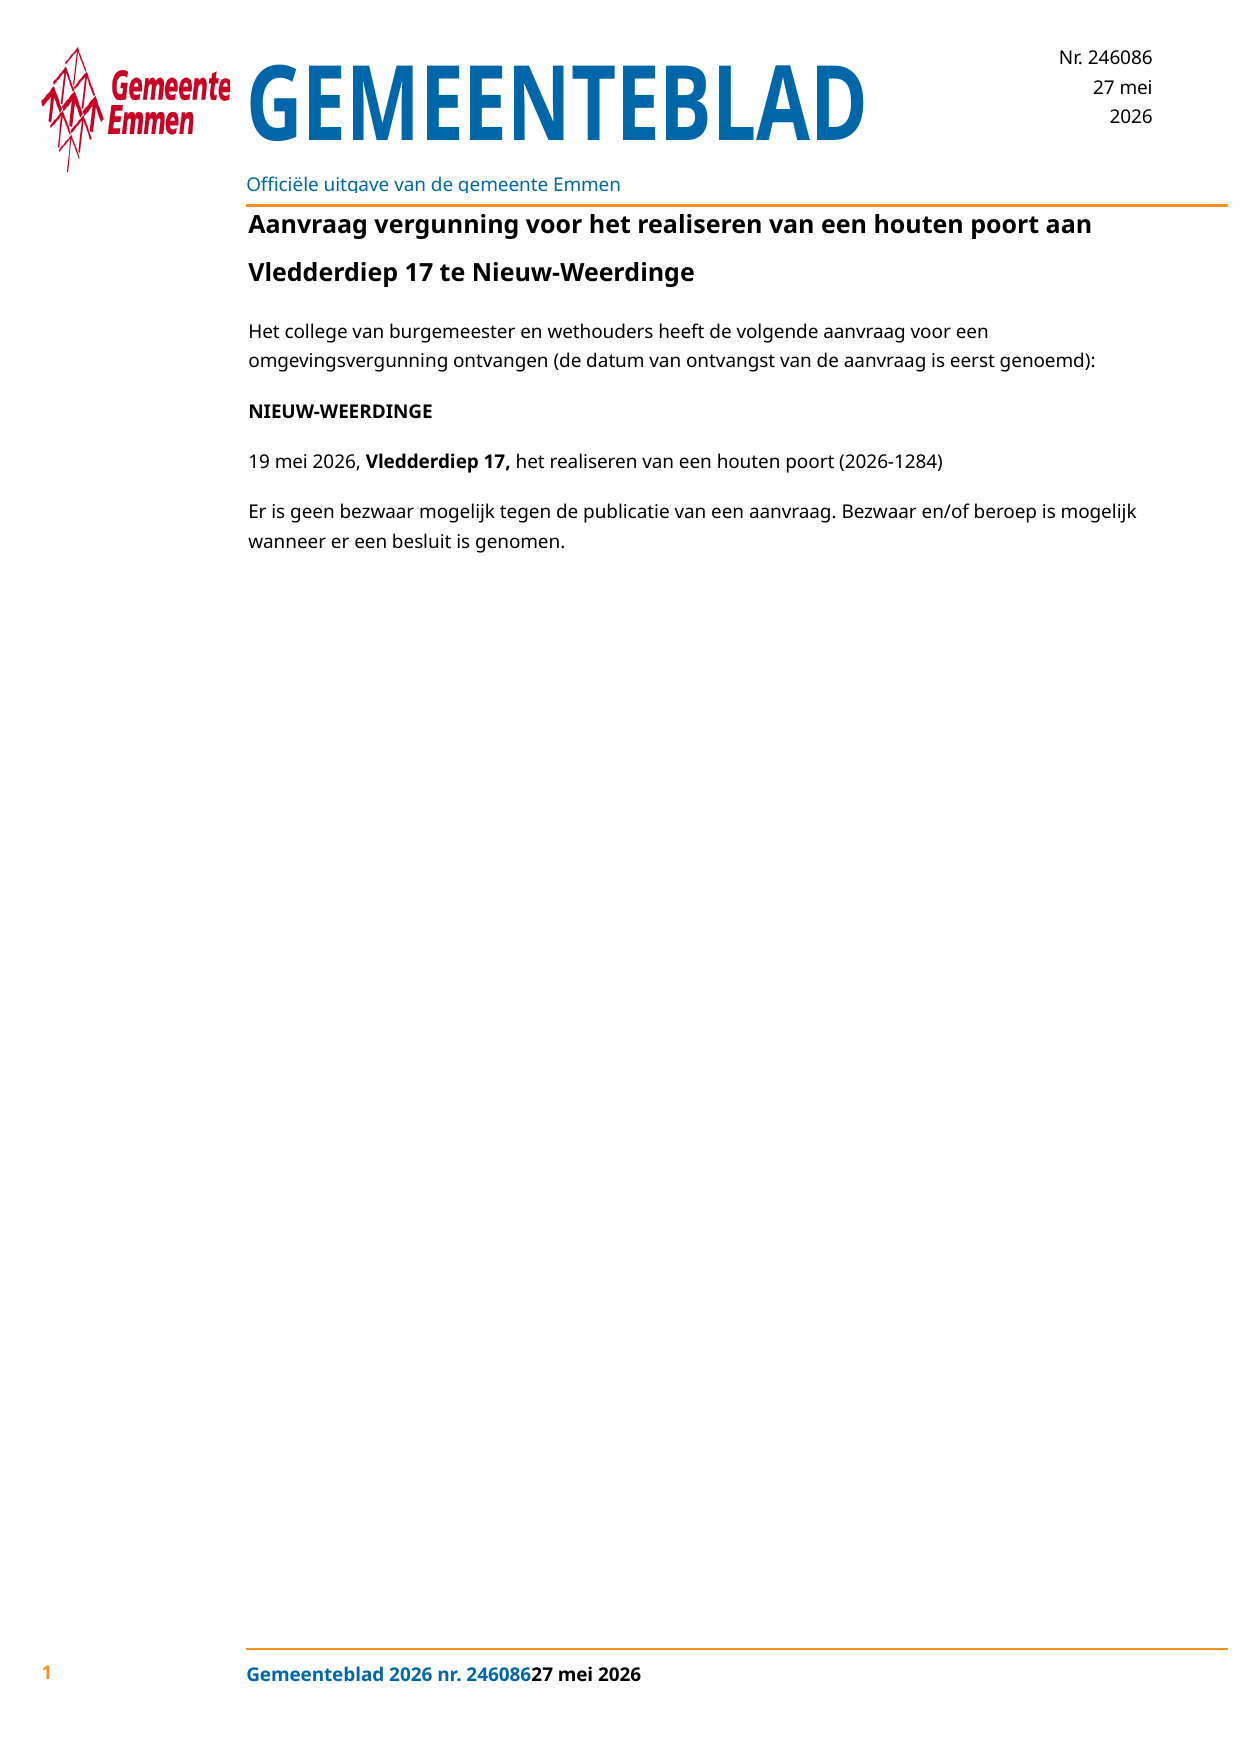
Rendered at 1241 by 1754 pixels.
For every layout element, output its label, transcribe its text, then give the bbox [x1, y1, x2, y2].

text Aanvraag vergunning voor het realiseren van een houten poort aan Vledderdiep 17 te Nieuw-Weerdinge [248, 207, 1152, 288]
text Het college van burgemeester en wethouders heeft de volgende aanvraag voor een omgevingsvergunning ontvangen (de datum van ontvangst van de aanvraag is eerst genoemd): [248, 318, 1152, 373]
text NIEUW-WEERDINGE [248, 398, 1152, 424]
text Er is geen bezwaar mogelijk tegen de publicatie van een aanvraag. Bezwaar en/of beroep is mogelijk wanneer er een besluit is genomen. [248, 499, 1152, 554]
text 19 mei 2026, Vledderdiep 17, het realiseren van een houten poort (2026-1284) [248, 448, 1152, 474]
picture [41, 47, 231, 172]
